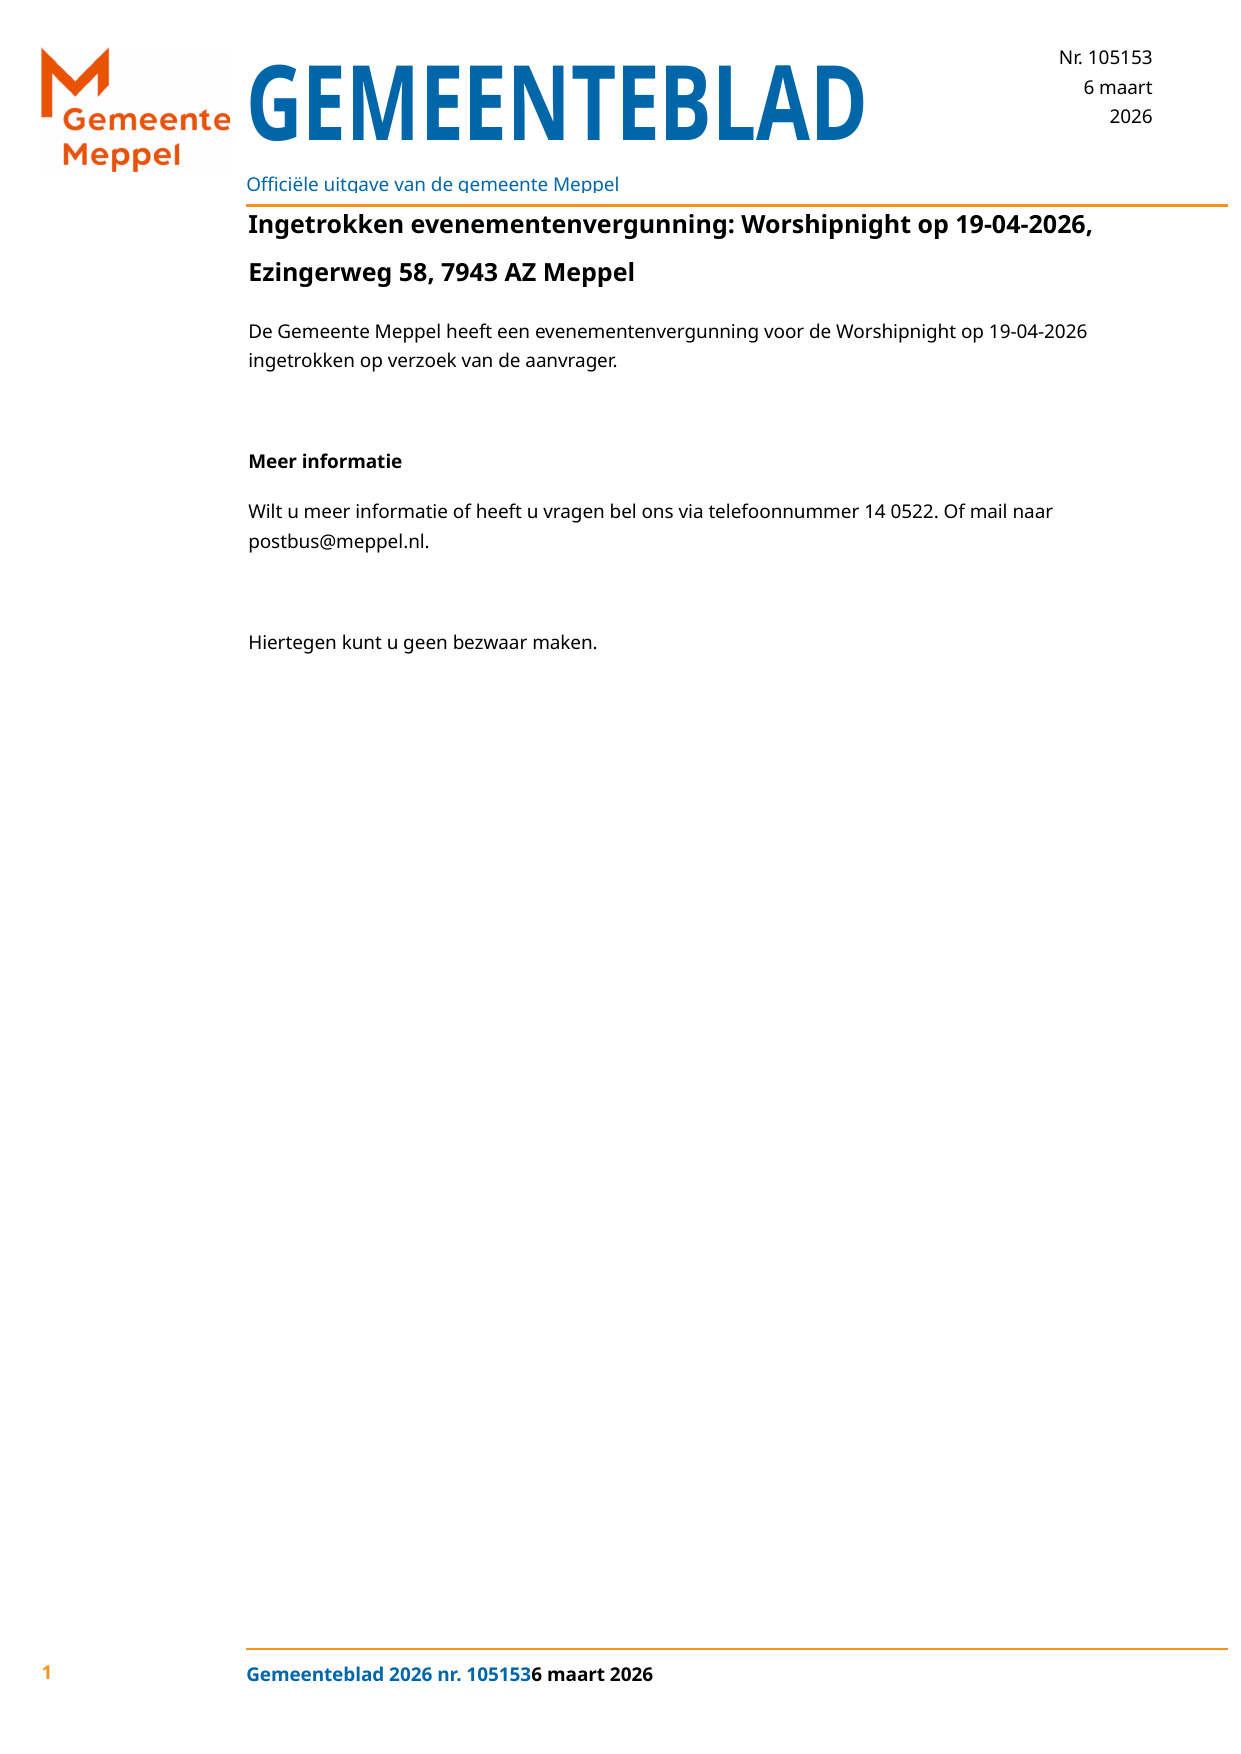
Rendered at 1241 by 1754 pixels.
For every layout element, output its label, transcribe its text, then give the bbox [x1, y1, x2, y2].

picture [41, 47, 231, 172]
text De Gemeente Meppel heeft een evenementenvergunning voor de Worshipnight op 19-04-2026 ingetrokken op verzoek van de aanvrager. [248, 318, 1152, 373]
text Ingetrokken evenementenvergunning: Worshipnight op 19-04-2026, Ezingerweg 58, 7943 AZ Meppel [248, 207, 1152, 288]
text Meer informatie [248, 448, 1152, 474]
text Hiertegen kunt u geen bezwaar maken. [248, 629, 1152, 655]
text Wilt u meer informatie of heeft u vragen bel ons via telefoonnummer 14 0522. Of mail naar postbus@meppel.nl. [248, 499, 1152, 554]
